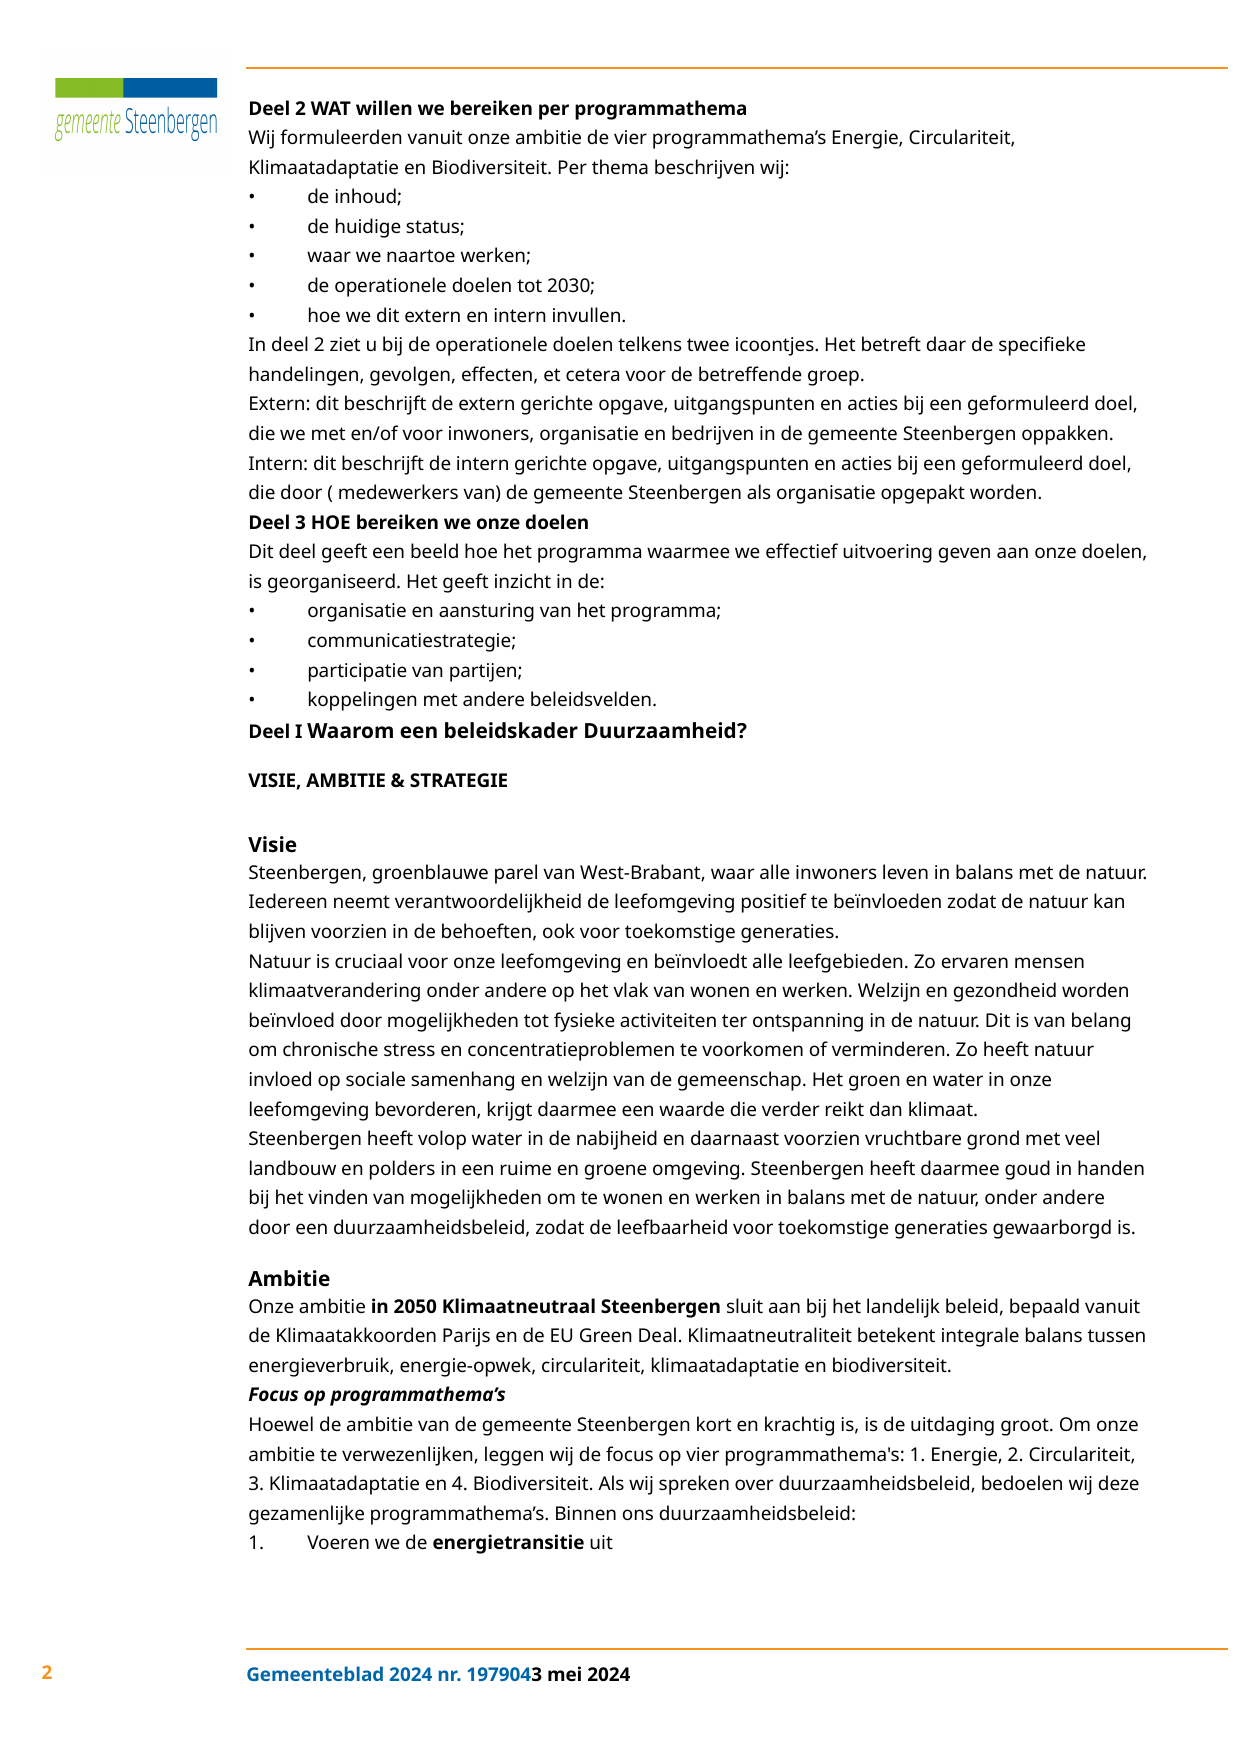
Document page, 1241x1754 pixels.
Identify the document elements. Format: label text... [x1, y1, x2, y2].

text Deel 3 HOE bereiken we onze doelen [248, 509, 1152, 535]
text Natuur is cruciaal voor onze leefomgeving en beïnvloedt alle leefgebieden. Zo ervaren mensen klimaatverandering onder andere op het vlak van wonen en werken. Welzijn en gezondheid worden beïnvloed door mogelijkheden tot fysieke activiteiten ter ontspanning in de natuur. Dit is van belang om chronische stress en concentratieproblemen te voorkomen of verminderen. Zo heeft natuur invloed op sociale samenhang en welzijn van de gemeenschap. Het groen en water in onze leefomgeving bevorderen, krijgt daarmee een waarde die verder reikt dan klimaat. [248, 948, 1152, 1121]
text Ambitie [248, 1264, 1152, 1293]
list waar we naartoe werken; [248, 243, 1152, 268]
list communicatiestrategie; [248, 627, 1152, 653]
text Intern: dit beschrijft de intern gerichte opgave, uitgangspunten en acties bij een geformuleerd doel, die door ( medewerkers van) de gemeente Steenbergen als organisatie opgepakt worden. [248, 450, 1152, 505]
picture [41, 47, 231, 172]
text Dit deel geeft een beeld hoe het programma waarmee we effectief uitvoering geven aan onze doelen, is georganiseerd. Het geeft inzicht in de: [248, 538, 1152, 594]
list participatie van partijen; [248, 657, 1152, 683]
text In deel 2 ziet u bij de operationele doelen telkens twee icoontjes. Het betreft daar de specifieke handelingen, gevolgen, effecten, et cetera voor de betreffende groep. [248, 331, 1152, 387]
text Steenbergen heeft volop water in de nabijheid en daarnaast voorzien vruchtbare grond met veel landbouw en polders in een ruime en groene omgeving. Steenbergen heeft daarmee goud in handen bij het vinden van mogelijkheden om te wonen en werken in balans met de natuur, onder andere door een duurzaamheidsbeleid, zodat de leefbaarheid voor toekomstige generaties gewaarborgd is. [248, 1125, 1152, 1240]
list hoe we dit extern en intern invullen. [248, 302, 1152, 328]
list koppelingen met andere beleidsvelden. [248, 686, 1152, 712]
list Voeren we de energietransitie uit [248, 1529, 1152, 1555]
text Deel I Waarom een beleidskader Duurzaamheid? [248, 716, 1152, 744]
text Hoewel de ambitie van de gemeente Steenbergen kort en krachtig is, is de uitdaging groot. Om onze ambitie te verwezenlijken, leggen wij de focus op vier programmathema's: 1. Energie, 2. Circulariteit, 3. Klimaatadaptatie en 4. Biodiversiteit. Als wij spreken over duurzaamheidsbeleid, bedoelen wij deze gezamenlijke programmathema’s. Binnen ons duurzaamheidsbeleid: [248, 1411, 1152, 1526]
list organisatie en aansturing van het programma; [248, 598, 1152, 623]
list de operationele doelen tot 2030; [248, 272, 1152, 298]
text Steenbergen, groenblauwe parel van West-Brabant, waar alle inwoners leven in balans met de natuur. Iedereen neemt verantwoordelijkheid de leefomgeving positief te beïnvloeden zodat de natuur kan blijven voorzien in de behoeften, ook voor toekomstige generaties. [248, 859, 1152, 944]
text Extern: dit beschrijft de extern gerichte opgave, uitgangspunten en acties bij een geformuleerd doel, die we met en/of voor inwoners, organisatie en bedrijven in de gemeente Steenbergen oppakken. [248, 391, 1152, 446]
text Deel 2 WAT willen we bereiken per programmathema [248, 95, 1152, 121]
text Focus op programmathema’s [248, 1382, 1152, 1407]
list de inhoud; [248, 183, 1152, 209]
text Onze ambitie in 2050 Klimaatneutraal Steenbergen sluit aan bij het landelijk beleid, bepaald vanuit de Klimaatakkoorden Parijs en de EU Green Deal. Klimaatneutraliteit betekent integrale balans tussen energieverbruik, energie-opwek, circulariteit, klimaatadaptatie en biodiversiteit. [248, 1293, 1152, 1378]
list de huidige status; [248, 213, 1152, 239]
text Visie [248, 831, 1152, 859]
text Wij formuleerden vanuit onze ambitie de vier programmathema’s Energie, Circulariteit, Klimaatadaptatie en Biodiversiteit. Per thema beschrijven wij: [248, 124, 1152, 180]
text VISIE, AMBITIE & STRATEGIE [248, 765, 1152, 794]
